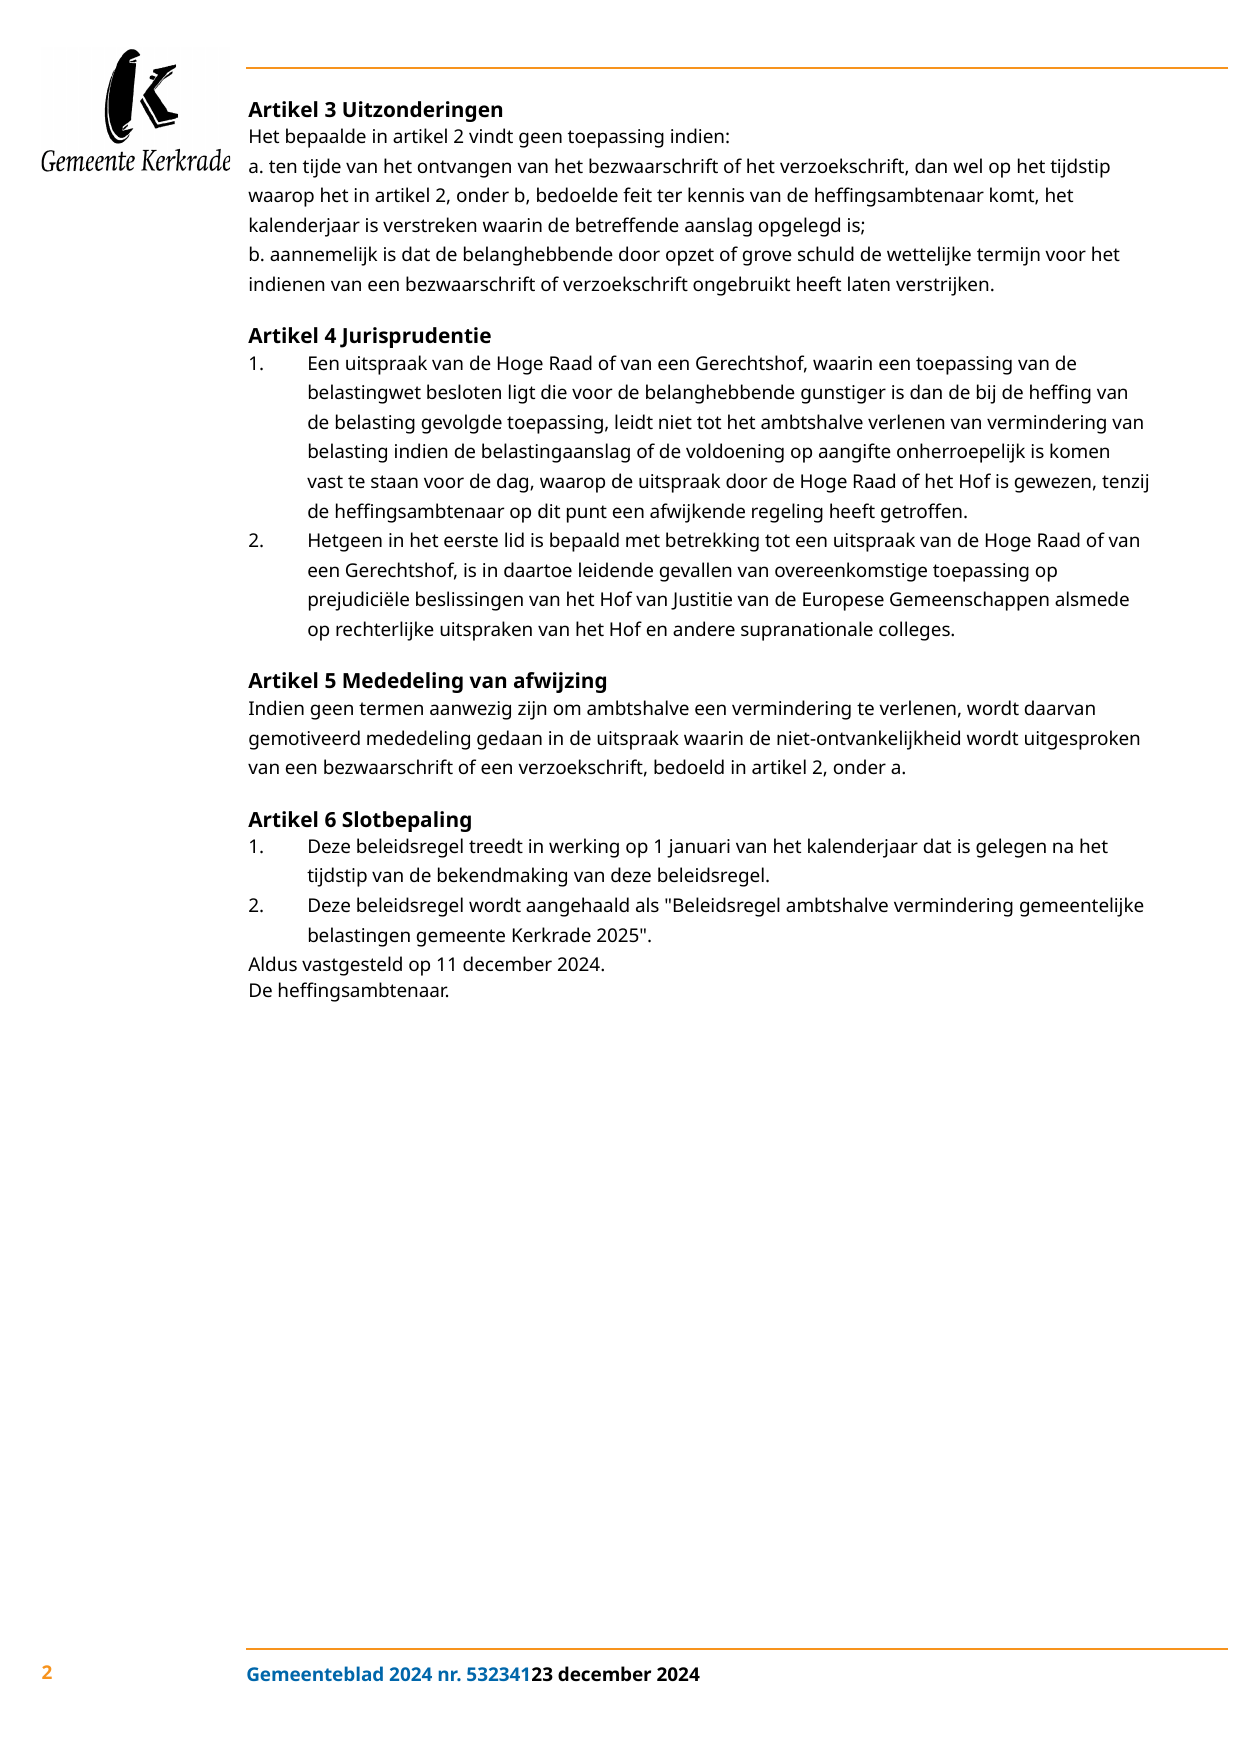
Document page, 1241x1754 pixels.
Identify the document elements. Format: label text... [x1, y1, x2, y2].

text De heffingsambtenaar. [248, 977, 1152, 1003]
text Artikel 3 Uitzonderingen [248, 95, 1152, 123]
picture [41, 47, 231, 172]
text Het bepaalde in artikel 2 vindt geen toepassing indien: [248, 123, 1152, 149]
text b. aannemelijk is dat de belanghebbende door opzet of grove schuld de wettelijke termijn voor het indienen van een bezwaarschrift of verzoekschrift ongebruikt heeft laten verstrijken. [248, 242, 1152, 297]
text Artikel 6 Slotbepaling [248, 805, 1152, 833]
text Artikel 4 Jurisprudentie [248, 322, 1152, 350]
text a. ten tijde van het ontvangen van het bezwaarschrift of het verzoekschrift, dan wel op het tijdstip waarop het in artikel 2, onder b, bedoelde feit ter kennis van de heffingsambtenaar komt, het kalenderjaar is verstreken waarin de betreffende aanslag opgelegd is; [248, 153, 1152, 238]
text Aldus vastgesteld op 11 december 2024. [248, 951, 1152, 977]
list Deze beleidsregel wordt aangehaald als "Beleidsregel ambtshalve vermindering gemeentelijke belastingen gemeente Kerkrade 2025". [248, 892, 1152, 948]
text Indien geen termen aanwezig zijn om ambtshalve een vermindering te verlenen, wordt daarvan gemotiveerd mededeling gedaan in de uitspraak waarin de niet-ontvankelijkheid wordt uitgesproken van een bezwaarschrift of een verzoekschrift, bedoeld in artikel 2, onder a. [248, 695, 1152, 780]
list Een uitspraak van de Hoge Raad of van een Gerechtshof, waarin een toepassing van de belastingwet besloten ligt die voor de belanghebbende gunstiger is dan de bij de heffing van de belasting gevolgde toepassing, leidt niet tot het ambtshalve verlenen van vermindering van belasting indien de belastingaanslag of de voldoening op aangifte onherroepelijk is komen vast te staan voor de dag, waarop de uitspraak door de Hoge Raad of het Hof is gewezen, tenzij de heffingsambtenaar op dit punt een afwijkende regeling heeft getroffen. [248, 350, 1152, 524]
list Deze beleidsregel treedt in werking op 1 januari van het kalenderjaar dat is gelegen na het tijdstip van de bekendmaking van deze beleidsregel. [248, 833, 1152, 888]
list Hetgeen in het eerste lid is bepaald met betrekking tot een uitspraak van de Hoge Raad of van een Gerechtshof, is in daartoe leidende gevallen van overeenkomstige toepassing op prejudiciële beslissingen van het Hof van Justitie van de Europese Gemeenschappen alsmede op rechterlijke uitspraken van het Hof en andere supranationale colleges. [248, 527, 1152, 642]
text Artikel 5 Mededeling van afwijzing [248, 667, 1152, 695]
